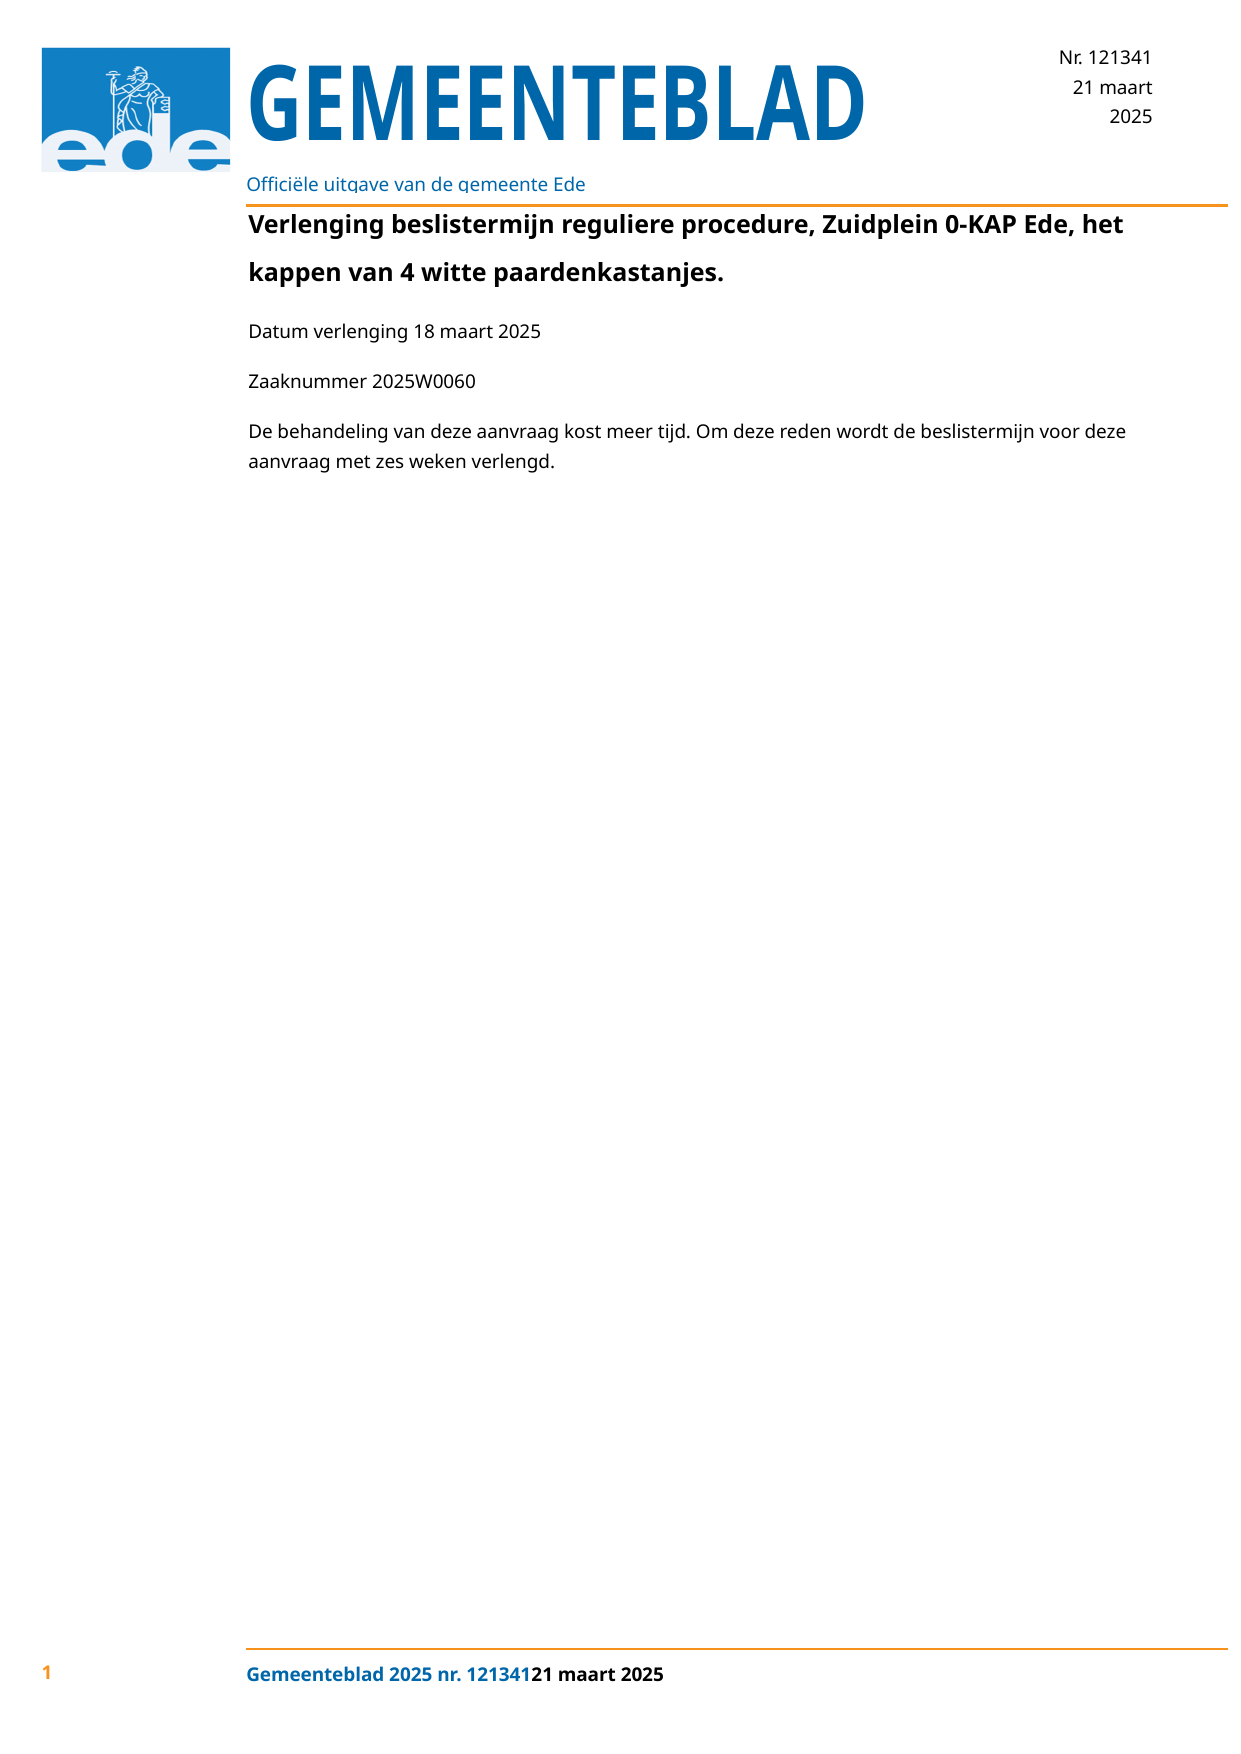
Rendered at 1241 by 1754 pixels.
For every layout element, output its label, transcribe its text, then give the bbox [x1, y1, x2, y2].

text Zaaknummer 2025W0060 [248, 368, 1152, 394]
picture [41, 47, 231, 172]
text Datum verlenging 18 maart 2025 [248, 318, 1152, 344]
text De behandeling van deze aanvraag kost meer tijd. Om deze reden wordt de beslistermijn voor deze aanvraag met zes weken verlengd. [248, 419, 1152, 474]
text Verlenging beslistermijn reguliere procedure, Zuidplein 0-KAP Ede, het kappen van 4 witte paardenkastanjes. [248, 207, 1152, 288]
